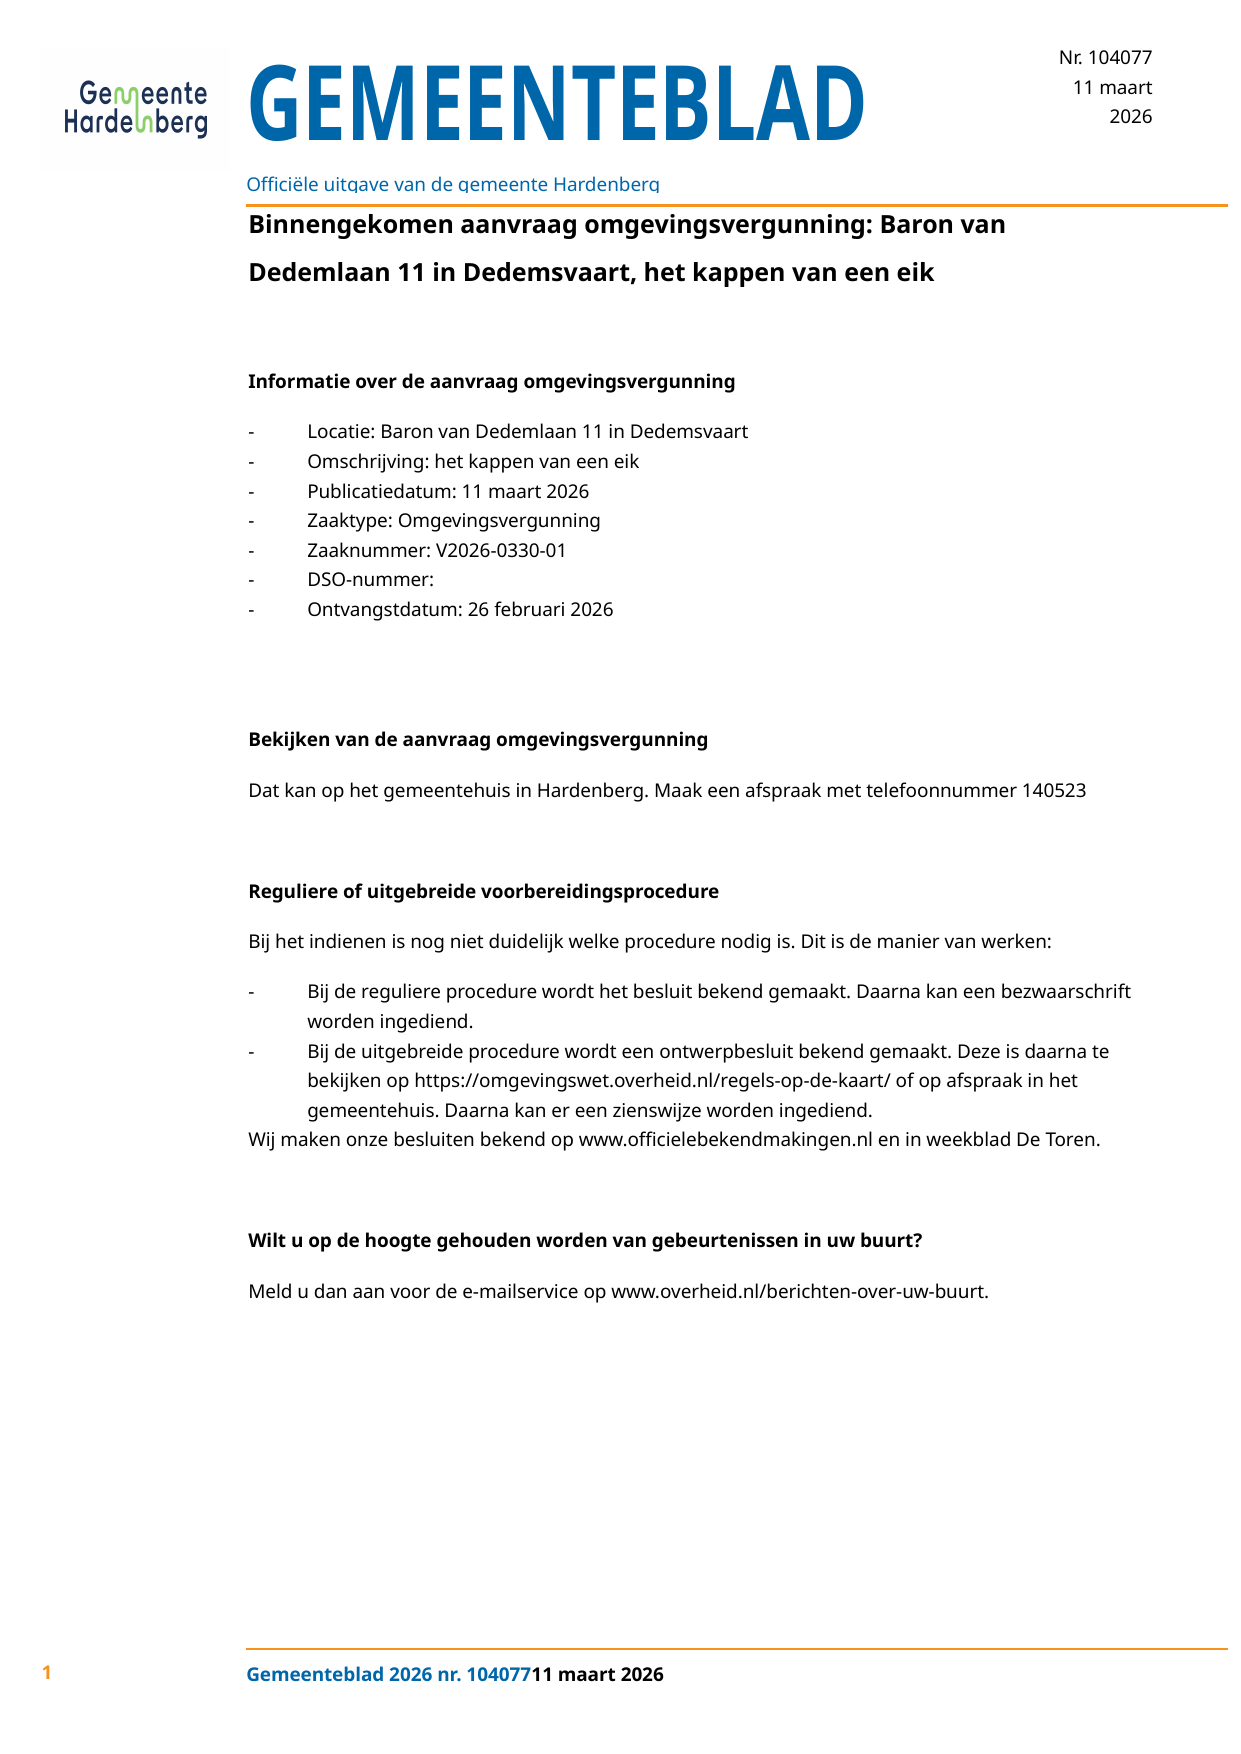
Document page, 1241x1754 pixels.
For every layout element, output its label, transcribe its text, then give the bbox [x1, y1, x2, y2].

text Bekijken van de aanvraag omgevingsvergunning [248, 727, 1152, 752]
text Reguliere of uitgebreide voorbereidingsprocedure [248, 878, 1152, 904]
list Publicatiedatum: 11 maart 2026 [248, 478, 1152, 504]
text Informatie over de aanvraag omgevingsvergunning [248, 368, 1152, 394]
list Bij de uitgebreide procedure wordt een ontwerpbesluit bekend gemaakt. Deze is daarna te bekijken op https://omgevingswet.overheid.nl/regels-op-de-kaart/ of op afspraak in het gemeentehuis. Daarna kan er een zienswijze worden ingediend. [248, 1038, 1152, 1123]
picture [41, 47, 231, 172]
text Wilt u op de hoogte gehouden worden van gebeurtenissen in uw buurt? [248, 1227, 1152, 1253]
text Meld u dan aan voor de e-mailservice op www.overheid.nl/berichten-over-uw-buurt. [248, 1278, 1152, 1304]
text Binnengekomen aanvraag omgevingsvergunning: Baron van Dedemlaan 11 in Dedemsvaart, het kappen van een eik [248, 207, 1152, 288]
list DSO-nummer: [248, 567, 1152, 592]
list Ontvangstdatum: 26 februari 2026 [248, 596, 1152, 622]
list Bij de reguliere procedure wordt het besluit bekend gemaakt. Daarna kan een bezwaarschrift worden ingediend. [248, 979, 1152, 1034]
text Bij het indienen is nog niet duidelijk welke procedure nodig is. Dit is de manier van werken: [248, 928, 1152, 954]
list Zaaktype: Omgevingsvergunning [248, 507, 1152, 533]
text Dat kan op het gemeentehuis in Hardenberg. Maak een afspraak met telefoonnummer 140523 [248, 777, 1152, 803]
list Locatie: Baron van Dedemlaan 11 in Dedemsvaart [248, 419, 1152, 444]
list Zaaknummer: V2026-0330-01 [248, 537, 1152, 563]
list Omschrijving: het kappen van een eik [248, 448, 1152, 474]
text Wij maken onze besluiten bekend op www.officielebekendmakingen.nl en in weekblad De Toren. [248, 1127, 1152, 1152]
